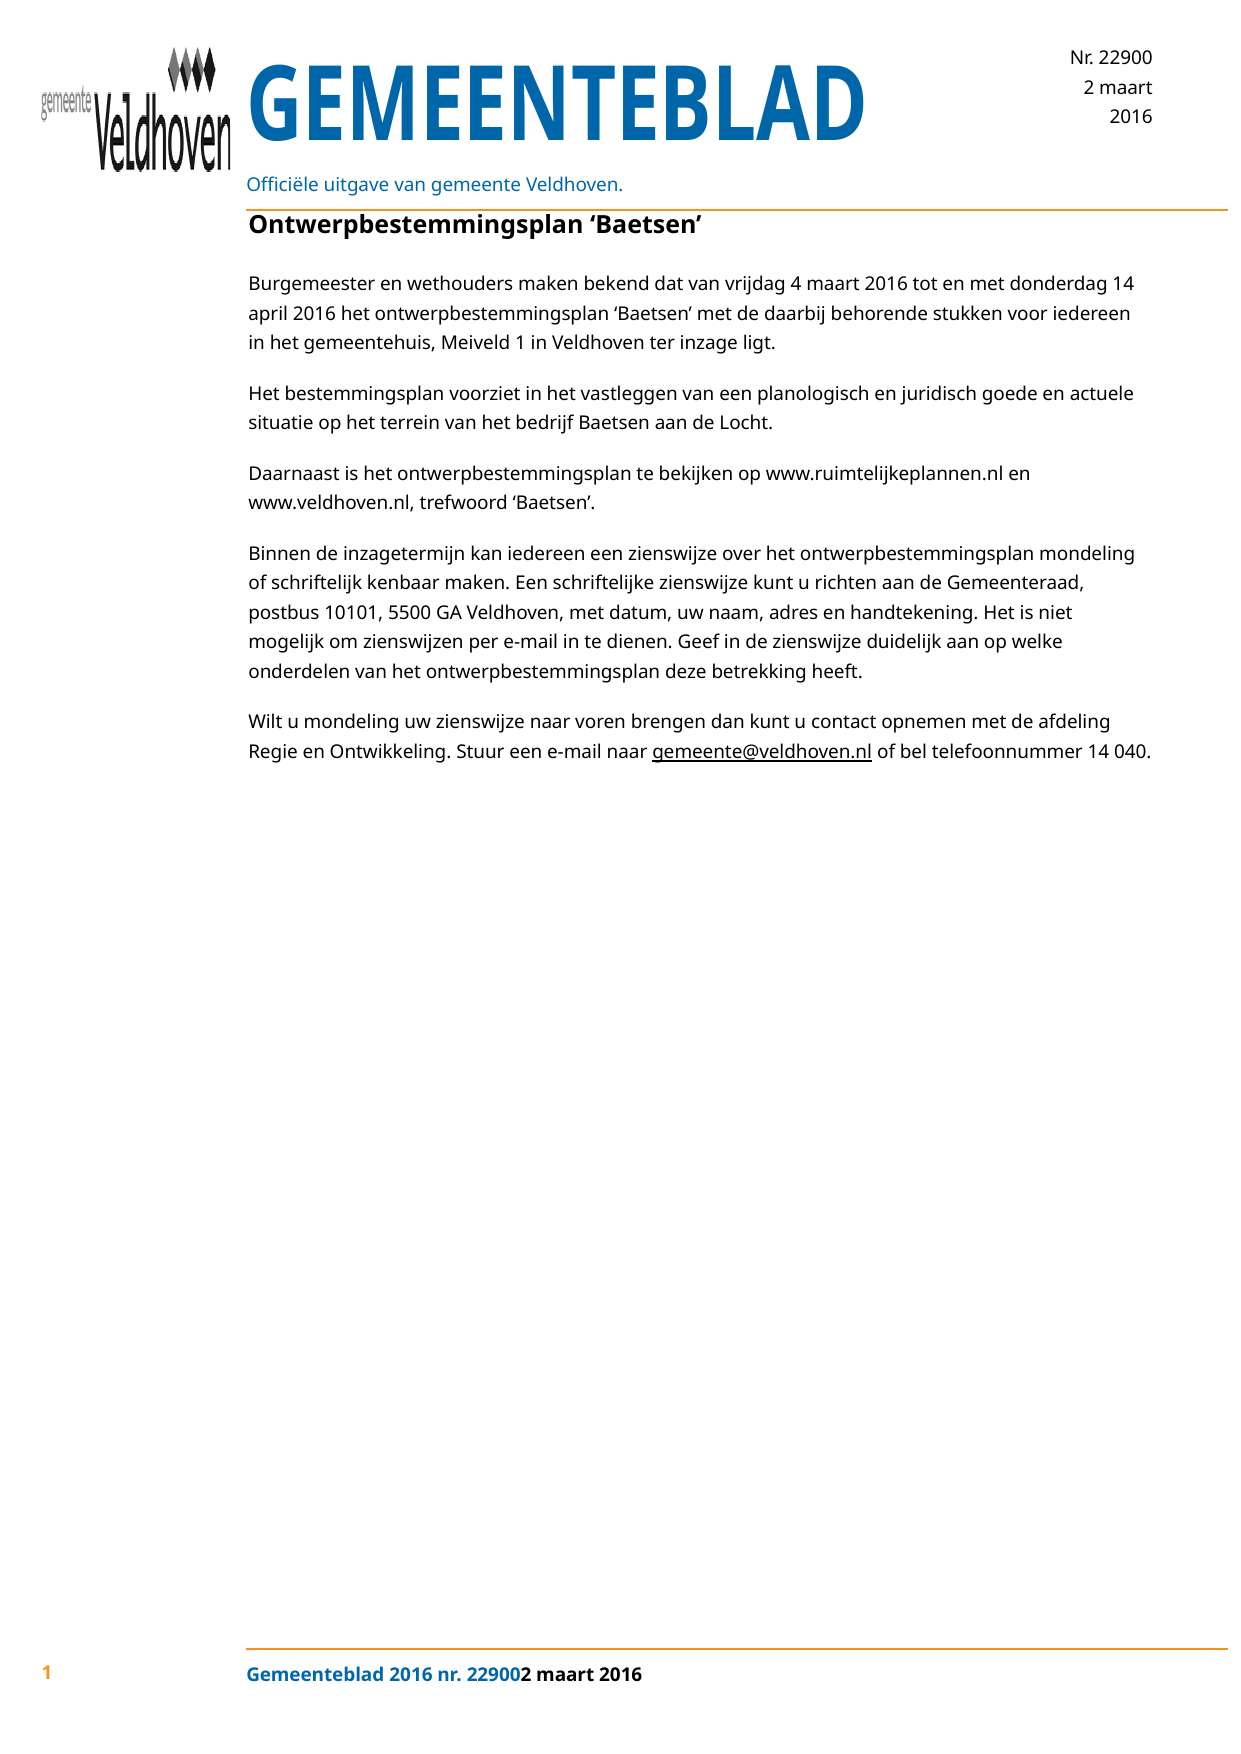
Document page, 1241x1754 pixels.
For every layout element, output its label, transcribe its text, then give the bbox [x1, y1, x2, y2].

picture [41, 47, 231, 172]
text Binnen de inzagetermijn kan iedereen een zienswijze over het ontwerpbestemmingsplan mondeling of schriftelijk kenbaar maken. Een schriftelijke zienswijze kunt u richten aan de Gemeenteraad, postbus 10101, 5500 GA Veldhoven, met datum, uw naam, adres en handtekening. Het is niet mogelijk om zienswijzen per e-mail in te dienen. Geef in de zienswijze duidelijk aan op welke onderdelen van het ontwerpbestemmingsplan deze betrekking heeft. [248, 540, 1152, 684]
text Daarnaast is het ontwerpbestemmingsplan te bekijken op www.ruimtelijkeplannen.nl en www.veldhoven.nl, trefwoord ‘Baetsen’. [248, 460, 1152, 515]
text Het bestemmingsplan voorziet in het vastleggen van een planologisch en juridisch goede en actuele situatie op het terrein van het bedrijf Baetsen aan de Locht. [248, 380, 1152, 435]
text Wilt u mondeling uw zienswijze naar voren brengen dan kunt u contact opnemen met de afdeling Regie en Ontwikkeling. Stuur een e-mail naar gemeente@veldhoven.nl of bel telefoonnummer 14 040. [248, 709, 1152, 764]
text Ontwerpbestemmingsplan ‘Baetsen’ [248, 211, 1152, 241]
text Burgemeester en wethouders maken bekend dat van vrijdag 4 maart 2016 tot en met donderdag 14 april 2016 het ontwerpbestemmingsplan ‘Baetsen’ met de daarbij behorende stukken voor iedereen in het gemeentehuis, Meiveld 1 in Veldhoven ter inzage ligt. [248, 270, 1152, 355]
